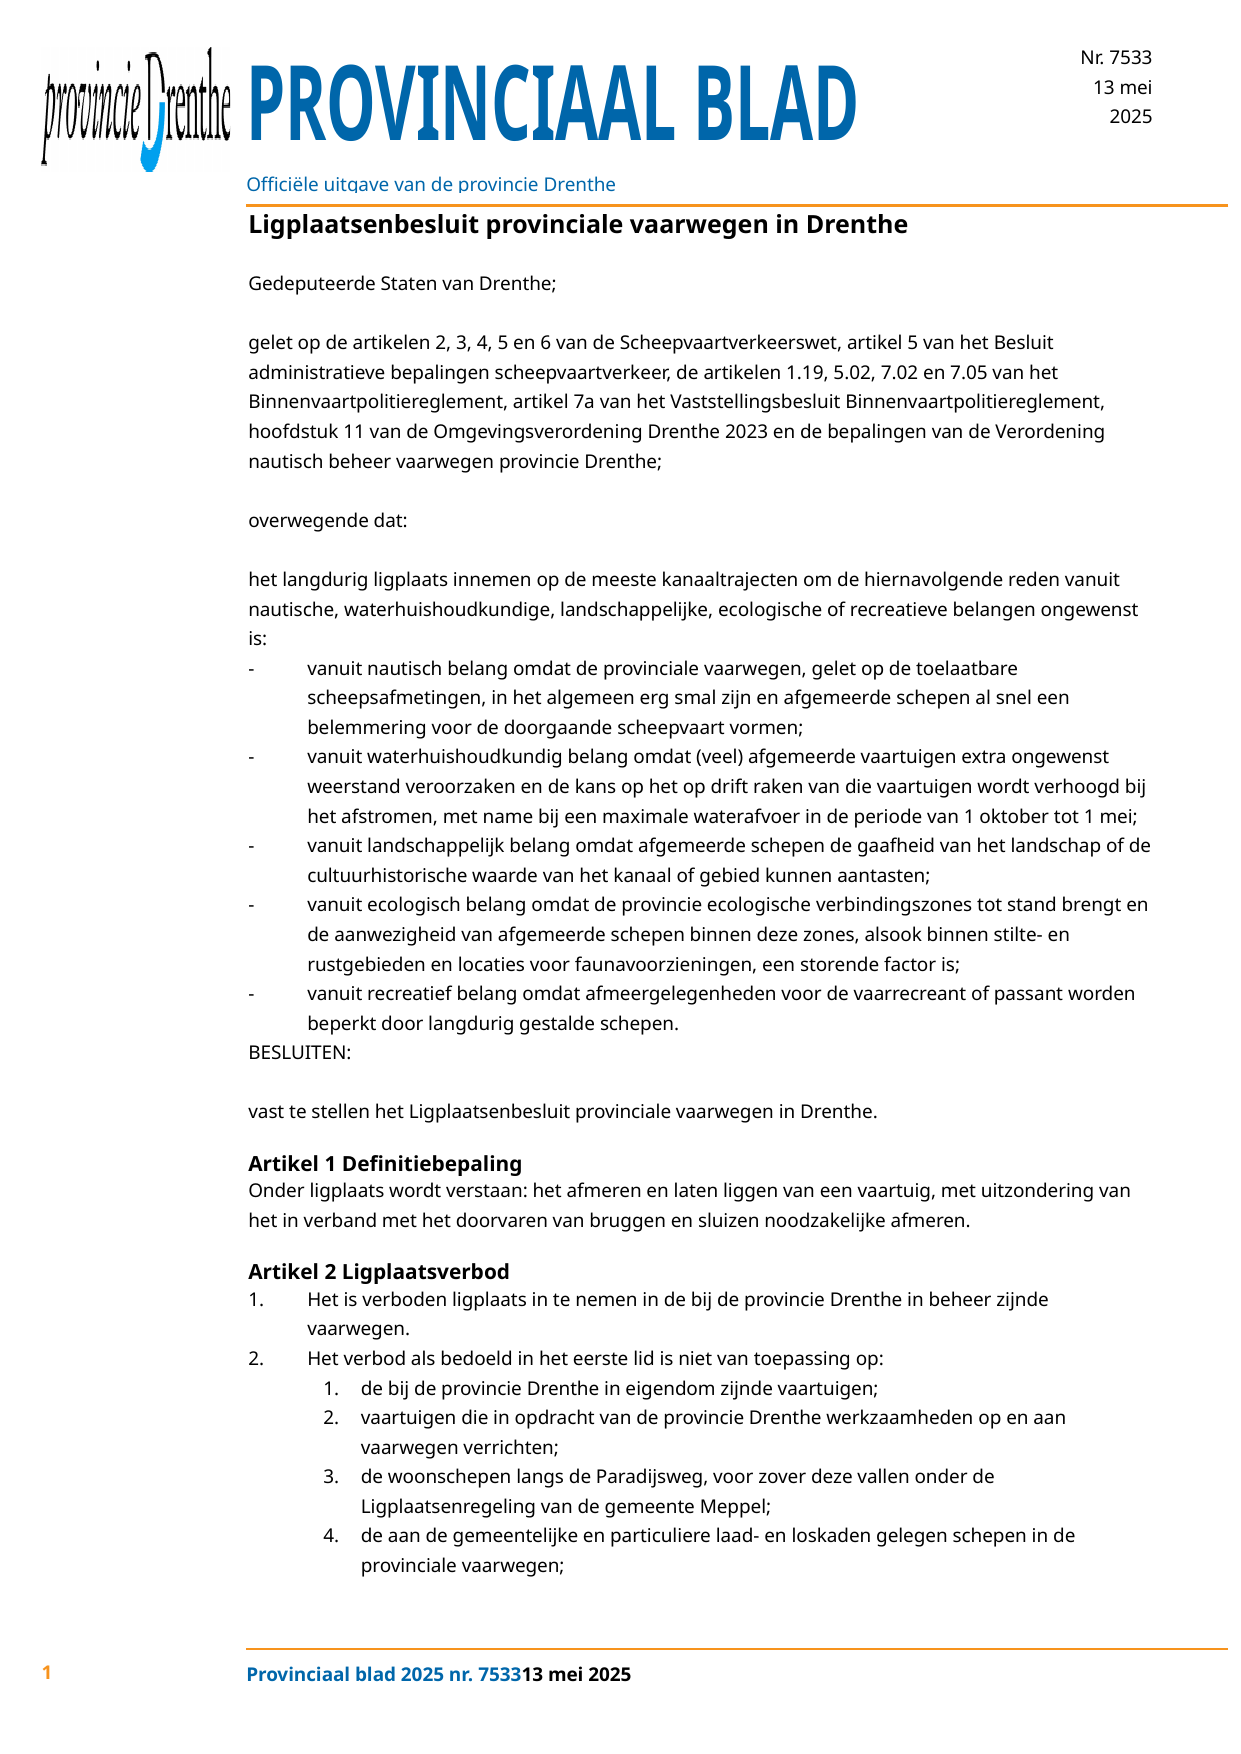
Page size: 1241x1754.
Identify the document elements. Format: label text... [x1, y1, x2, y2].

list vanuit ecologisch belang omdat de provincie ecologische verbindingszones tot stand brengt en de aanwezigheid van afgemeerde schepen binnen deze zones, alsook binnen stilte- en rustgebieden en locaties voor faunavoorzieningen, een storende factor is; [248, 892, 1152, 976]
text gelet op de artikelen 2, 3, 4, 5 en 6 van de Scheepvaartverkeerswet, artikel 5 van het Besluit administratieve bepalingen scheepvaartverkeer, de artikelen 1.19, 5.02, 7.02 en 7.05 van het Binnenvaartpolitiereglement, artikel 7a van het Vaststellingsbesluit Binnenvaartpolitiereglement, hoofdstuk 11 van de Omgevingsverordening Drenthe 2023 en de bepalingen van de Verordening nautisch beheer vaarwegen provincie Drenthe; [248, 329, 1152, 473]
list vanuit waterhuishoudkundig belang omdat (veel) afgemeerde vaartuigen extra ongewenst weerstand veroorzaken en de kans op het op drift raken van die vaartuigen wordt verhoogd bij het afstromen, met name bij een maximale waterafvoer in de periode van 1 oktober tot 1 mei; [248, 744, 1152, 828]
list Het is verboden ligplaats in te nemen in de bij de provincie Drenthe in beheer zijnde vaarwegen. [248, 1286, 1152, 1341]
text Onder ligplaats wordt verstaan: het afmeren en laten liggen van een vaartuig, met uitzondering van het in verband met het doorvaren van bruggen en sluizen noodzakelijke afmeren. [248, 1177, 1152, 1233]
text Artikel 1 Definitiebepaling [248, 1149, 1152, 1177]
list vanuit nautisch belang omdat de provinciale vaarwegen, gelet op de toelaatbare scheepsafmetingen, in het algemeen erg smal zijn en afgemeerde schepen al snel een belemmering voor de doorgaande scheepvaart vormen; [248, 655, 1152, 740]
list vaartuigen die in opdracht van de provincie Drenthe werkzaamheden op en aan vaarwegen verrichten; [323, 1404, 1152, 1459]
picture [41, 47, 231, 172]
list de aan de gemeentelijke en particuliere laad- en loskaden gelegen schepen in de provinciale vaarwegen; [323, 1523, 1152, 1578]
text BESLUITEN: [248, 1039, 1152, 1065]
list de woonschepen langs de Paradijsweg, voor zover deze vallen onder de Ligplaatsenregeling van de gemeente Meppel; [323, 1463, 1152, 1519]
list Het verbod als bedoeld in het eerste lid is niet van toepassing op: [248, 1345, 1152, 1371]
list vanuit recreatief belang omdat afmeergelegenheden voor de vaarrecreant of passant worden beperkt door langdurig gestalde schepen. [248, 980, 1152, 1036]
text het langdurig ligplaats innemen op de meeste kanaaltrajecten om de hiernavolgende reden vanuit nautische, waterhuishoudkundige, landschappelijke, ecologische of recreatieve belangen ongewenst is: [248, 566, 1152, 651]
text vast te stellen het Ligplaatsenbesluit provinciale vaarwegen in Drenthe. [248, 1099, 1152, 1124]
text Ligplaatsenbesluit provinciale vaarwegen in Drenthe [248, 207, 1152, 241]
text Artikel 2 Ligplaatsverbod [248, 1257, 1152, 1286]
list vanuit landschappelijk belang omdat afgemeerde schepen de gaafheid van het landschap of de cultuurhistorische waarde van het kanaal of gebied kunnen aantasten; [248, 832, 1152, 888]
list de bij de provincie Drenthe in eigendom zijnde vaartuigen; [323, 1375, 1152, 1400]
text Gedeputeerde Staten van Drenthe; [248, 270, 1152, 296]
text overwegende dat: [248, 507, 1152, 533]
